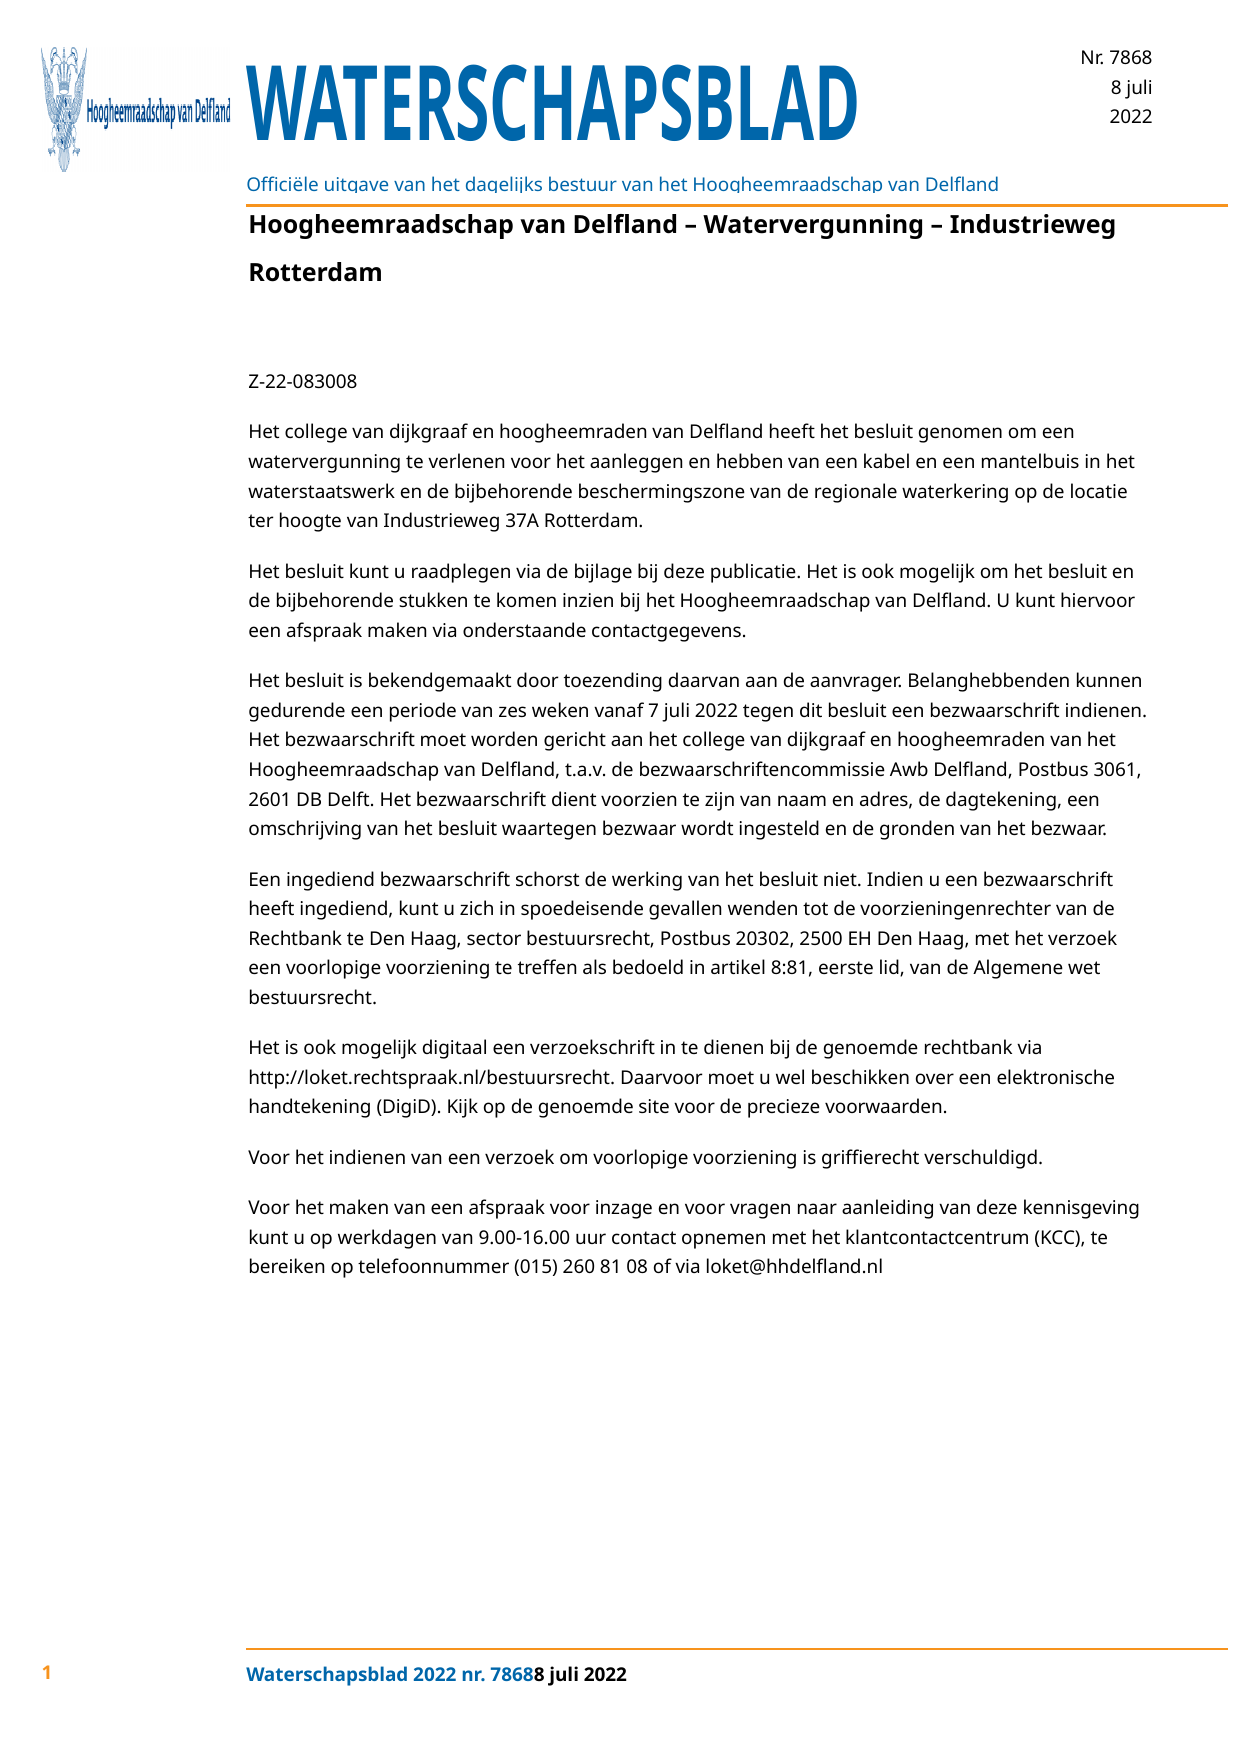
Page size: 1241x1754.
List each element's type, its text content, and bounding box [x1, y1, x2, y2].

text Het college van dijkgraaf en hoogheemraden van Delfland heeft het besluit genomen om een watervergunning te verlenen voor het aanleggen en hebben van een kabel en een mantelbuis in het waterstaatswerk en de bijbehorende beschermingszone van de regionale waterkering op de locatie ter hoogte van Industrieweg 37A Rotterdam. [248, 419, 1152, 533]
text Z-22-083008 [248, 368, 1152, 394]
text Voor het indienen van een verzoek om voorlopige voorziening is griffierecht verschuldigd. [248, 1144, 1152, 1170]
text Het is ook mogelijk digitaal een verzoekschrift in te dienen bij de genoemde rechtbank via http://loket.rechtspraak.nl/bestuursrecht. Daarvoor moet u wel beschikken over een elektronische handtekening (DigiD). Kijk op de genoemde site voor de precieze voorwaarden. [248, 1034, 1152, 1119]
picture [41, 47, 231, 172]
text Het besluit is bekendgemaakt door toezending daarvan aan de aanvrager. Belanghebbenden kunnen gedurende een periode van zes weken vanaf 7 juli 2022 tegen dit besluit een bezwaarschrift indienen. Het bezwaarschrift moet worden gericht aan het college van dijkgraaf en hoogheemraden van het Hoogheemraadschap van Delfland, t.a.v. de bezwaarschriftencommissie Awb Delfland, Postbus 3061, 2601 DB Delft. Het bezwaarschrift dient voorzien te zijn van naam en adres, de dagtekening, een omschrijving van het besluit waartegen bezwaar wordt ingesteld en de gronden van het bezwaar. [248, 667, 1152, 841]
text Een ingediend bezwaarschrift schorst de werking van het besluit niet. Indien u een bezwaarschrift heeft ingediend, kunt u zich in spoedeisende gevallen wenden tot de voorzieningenrechter van de Rechtbank te Den Haag, sector bestuursrecht, Postbus 20302, 2500 EH Den Haag, met het verzoek een voorlopige voorziening te treffen als bedoeld in artikel 8:81, eerste lid, van de Algemene wet bestuursrecht. [248, 866, 1152, 1010]
text Het besluit kunt u raadplegen via de bijlage bij deze publicatie. Het is ook mogelijk om het besluit en de bijbehorende stukken te komen inzien bij het Hoogheemraadschap van Delfland. U kunt hiervoor een afspraak maken via onderstaande contactgegevens. [248, 558, 1152, 643]
text Hoogheemraadschap van Delfland – Watervergunning – Industrieweg Rotterdam [248, 207, 1152, 288]
text Voor het maken van een afspraak voor inzage en voor vragen naar aanleiding van deze kennisgeving kunt u op werkdagen van 9.00-16.00 uur contact opnemen met het klantcontactcentrum (KCC), te bereiken op telefoonnummer (015) 260 81 08 of via loket@hhdelfland.nl [248, 1194, 1152, 1279]
